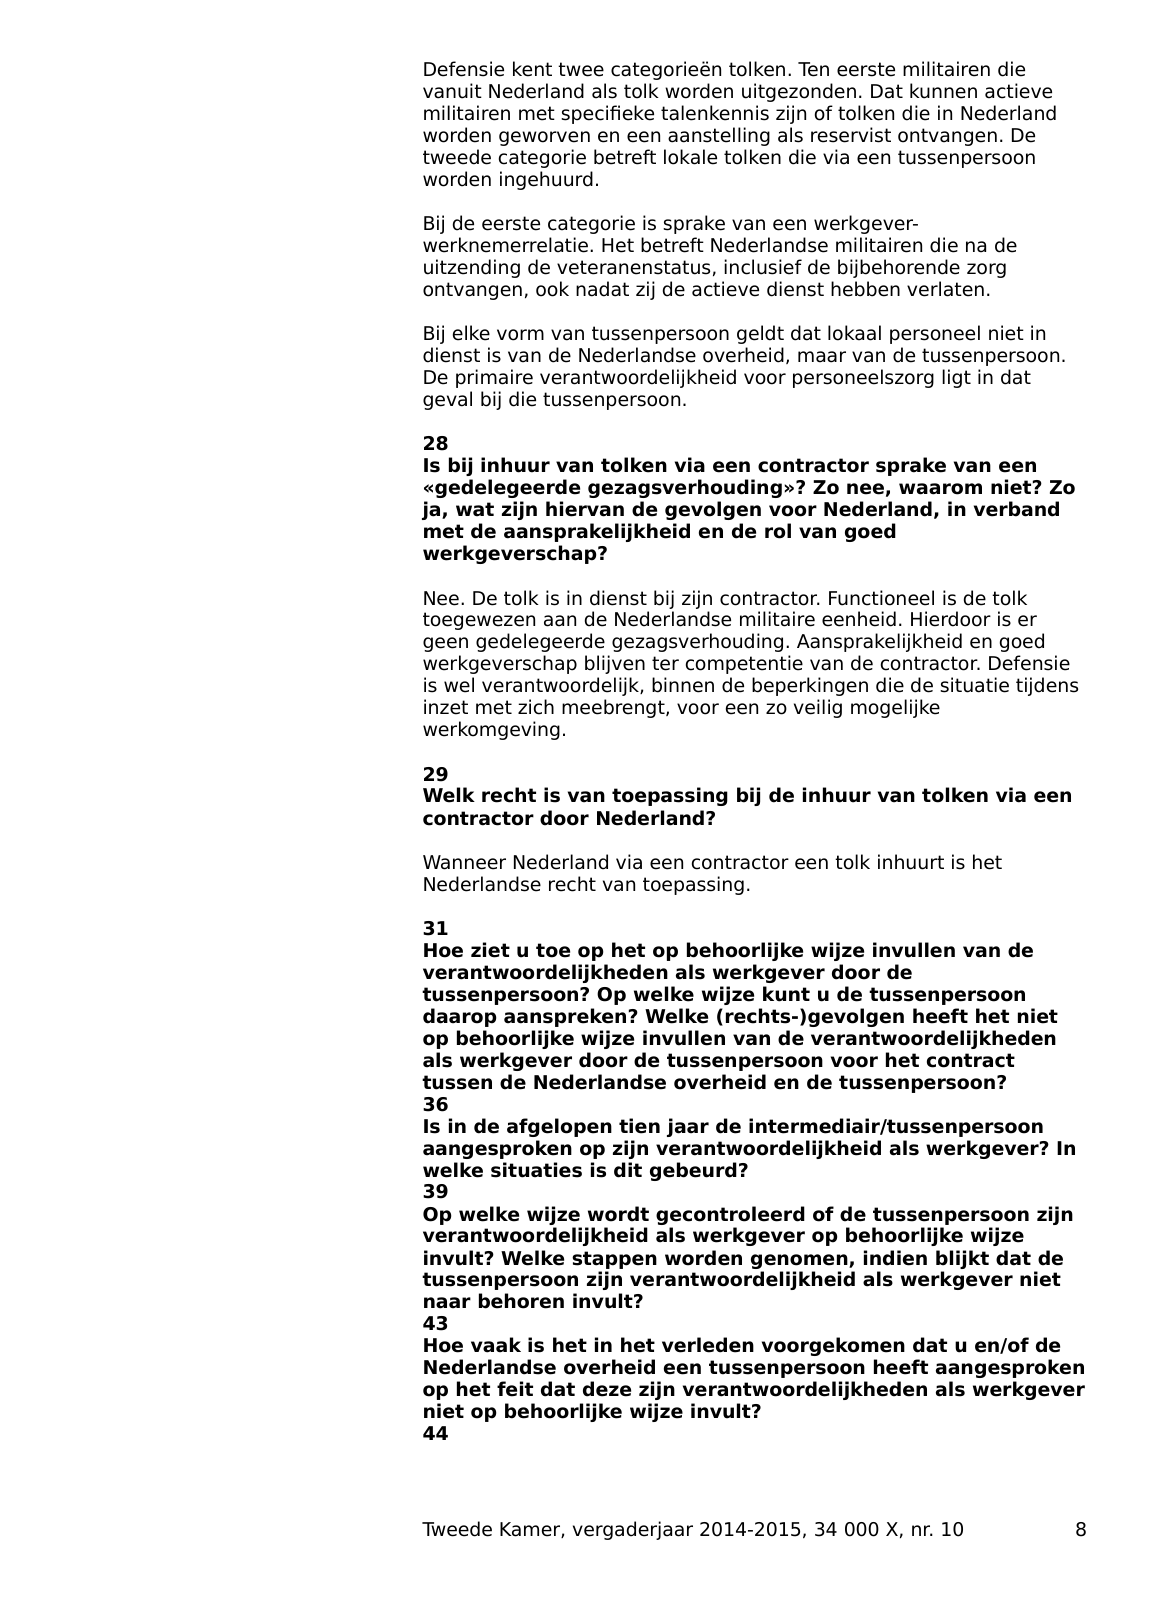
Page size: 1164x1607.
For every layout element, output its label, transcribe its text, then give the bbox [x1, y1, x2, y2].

text Hoe ziet u toe op het op behoorlijke wijze invullen van de verantwoordelijkheden als werkgever door de tussenpersoon? Op welke wijze kunt u de tussenpersoon daarop aanspreken? Welke (rechts-)gevolgen heeft het niet op behoorlijke wijze invullen van de verantwoordelijkheden als werkgever door de tussenpersoon voor het contract tussen de Nederlandse overheid en de tussenpersoon? [422, 940, 1087, 1093]
text 29 [422, 763, 1087, 785]
text 43 [422, 1313, 1087, 1335]
text Nee. De tolk is in dienst bij zijn contractor. Functioneel is de tolk toegewezen aan de Nederlandse militaire eenheid. Hierdoor is er geen gedelegeerde gezagsverhouding. Aansprakelijkheid en goed werkgeverschap blijven ter competentie van de contractor. Defensie is wel verantwoordelijk, binnen de beperkingen die de situatie tijdens inzet met zich meebrengt, voor een zo veilig mogelijke werkomgeving. [422, 587, 1087, 741]
text 31 [422, 918, 1087, 940]
text 36 [422, 1093, 1087, 1116]
text Welk recht is van toepassing bij de inhuur van tolken via een contractor door Nederland? [422, 785, 1087, 829]
text Is in de afgelopen tien jaar de intermediair/tussenpersoon aangesproken op zijn verantwoordelijkheid als werkgever? In welke situaties is dit gebeurd? [422, 1116, 1087, 1181]
text Hoe vaak is het in het verleden voorgekomen dat u en/of de Nederlandse overheid een tussenpersoon heeft aangesproken op het feit dat deze zijn verantwoordelijkheden als werkgever niet op behoorlijke wijze invult? [422, 1335, 1087, 1423]
text Is bij inhuur van tolken via een contractor sprake van een «gedelegeerde gezagsverhouding»? Zo nee, waarom niet? Zo ja, wat zijn hiervan de gevolgen voor Nederland, in verband met de aansprakelijkheid en de rol van goed werkgeverschap? [422, 455, 1087, 565]
text 39 [422, 1181, 1087, 1203]
text Wanneer Nederland via een contractor een tolk inhuurt is het Nederlandse recht van toepassing. [422, 852, 1087, 896]
text Defensie kent twee categorieën tolken. Ten eerste militairen die vanuit Nederland als tolk worden uitgezonden. Dat kunnen actieve militairen met specifieke talenkennis zijn of tolken die in Nederland worden geworven en een aanstelling als reservist ontvangen. De tweede categorie betreft lokale tolken die via een tussenpersoon worden ingehuurd. [422, 59, 1087, 191]
text Bij de eerste categorie is sprake van een werkgever-werknemerrelatie. Het betreft Nederlandse militairen die na de uitzending de veteranenstatus, inclusief de bijbehorende zorg ontvangen, ook nadat zij de actieve dienst hebben verlaten. [422, 213, 1087, 301]
text Bij elke vorm van tussenpersoon geldt dat lokaal personeel niet in dienst is van de Nederlandse overheid, maar van de tussenpersoon. De primaire verantwoordelijkheid voor personeelszorg ligt in dat geval bij die tussenpersoon. [422, 323, 1087, 411]
text 44 [422, 1423, 1087, 1445]
text 28 [422, 433, 1087, 455]
text Op welke wijze wordt gecontroleerd of de tussenpersoon zijn verantwoordelijkheid als werkgever op behoorlijke wijze invult? Welke stappen worden genomen, indien blijkt dat de tussenpersoon zijn verantwoordelijkheid als werkgever niet naar behoren invult? [422, 1203, 1087, 1313]
